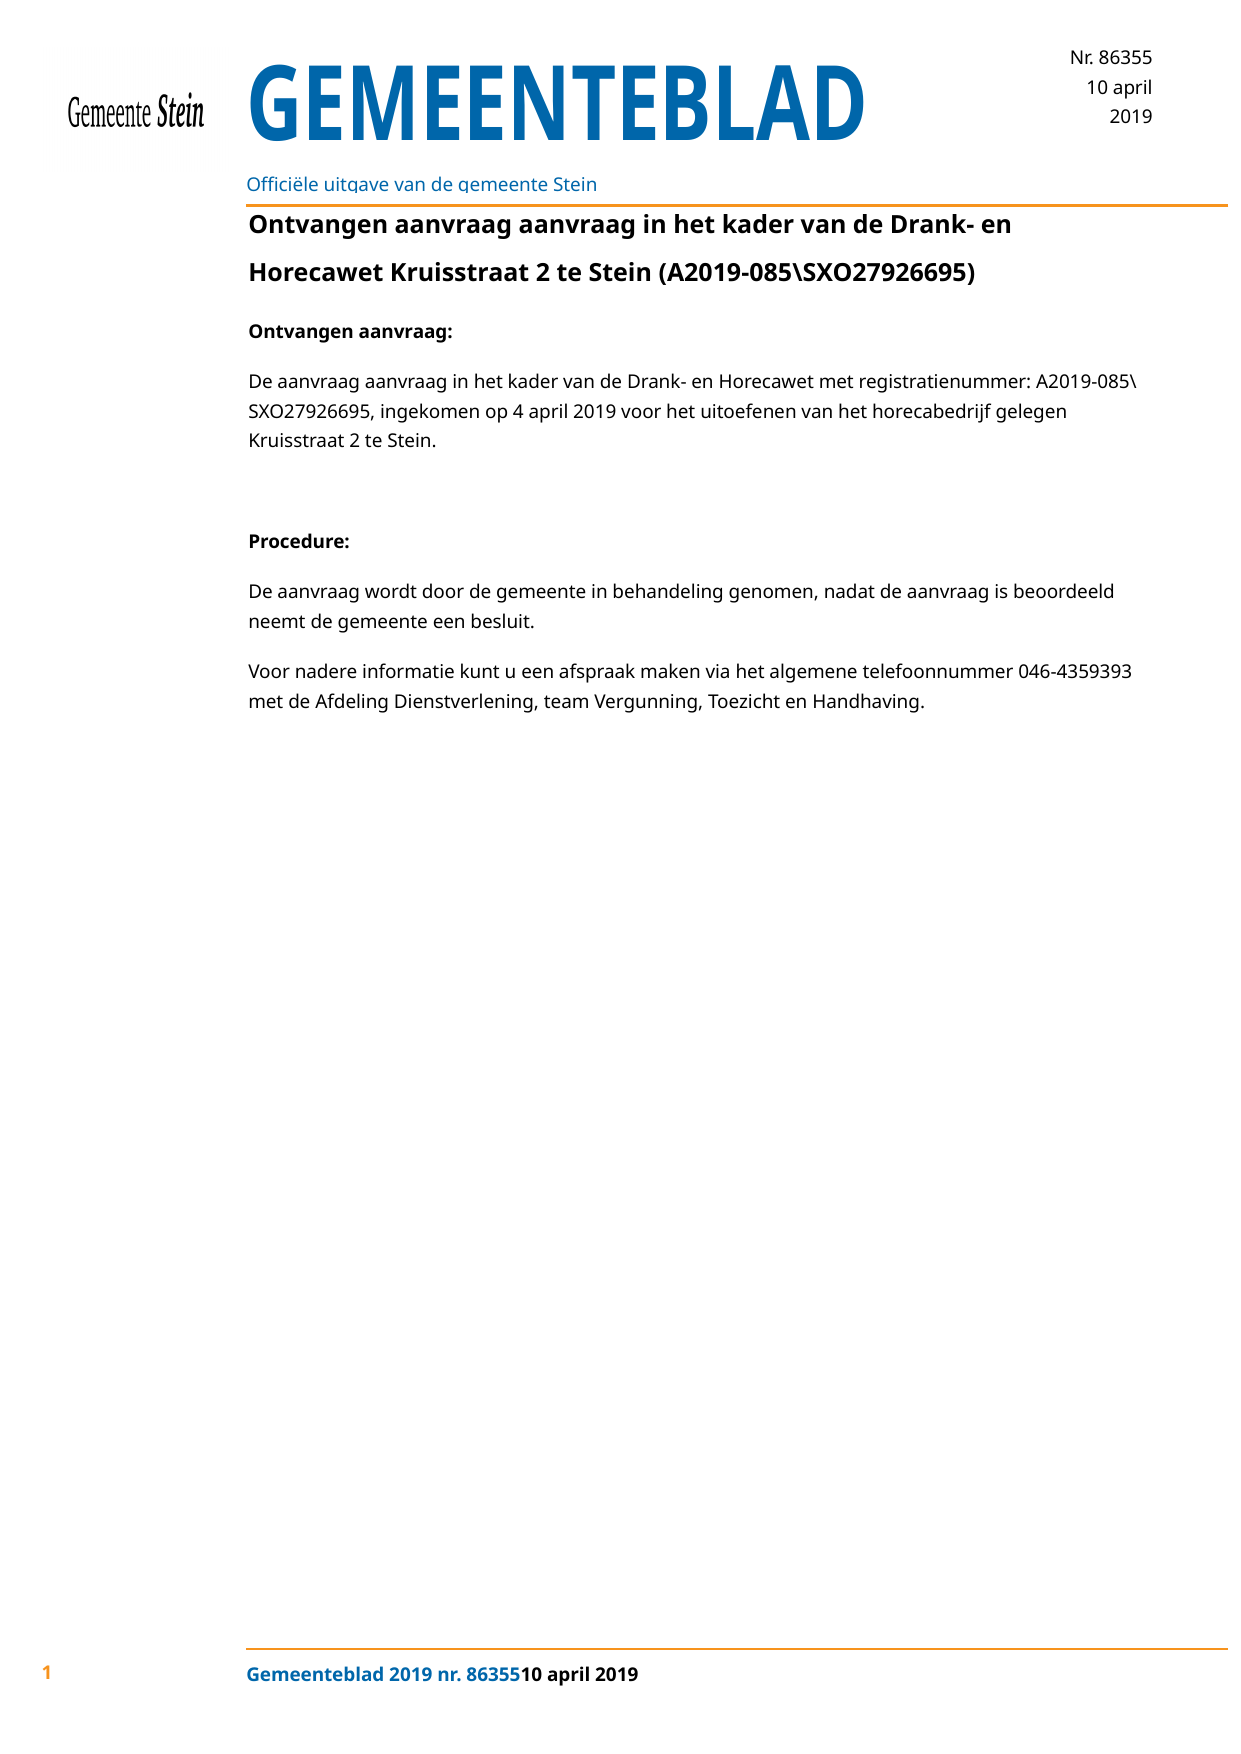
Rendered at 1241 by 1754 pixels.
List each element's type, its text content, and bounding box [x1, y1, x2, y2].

text De aanvraag aanvraag in het kader van de Drank- en Horecawet met registratienummer: A2019-085\SXO27926695, ingekomen op 4 april 2019 voor het uitoefenen van het horecabedrijf gelegen Kruisstraat 2 te Stein. [248, 368, 1152, 453]
picture [41, 47, 231, 172]
text De aanvraag wordt door de gemeente in behandeling genomen, nadat de aanvraag is beoordeeld neemt de gemeente een besluit. [248, 579, 1152, 634]
text Ontvangen aanvraag aanvraag in het kader van de Drank- en Horecawet Kruisstraat 2 te Stein (A2019-085\SXO27926695) [248, 207, 1152, 288]
text Ontvangen aanvraag: [248, 318, 1152, 344]
text Procedure: [248, 528, 1152, 554]
text Voor nadere informatie kunt u een afspraak maken via het algemene telefoonnummer 046-4359393 met de Afdeling Dienstverlening, team Vergunning, Toezicht en Handhaving. [248, 659, 1152, 714]
